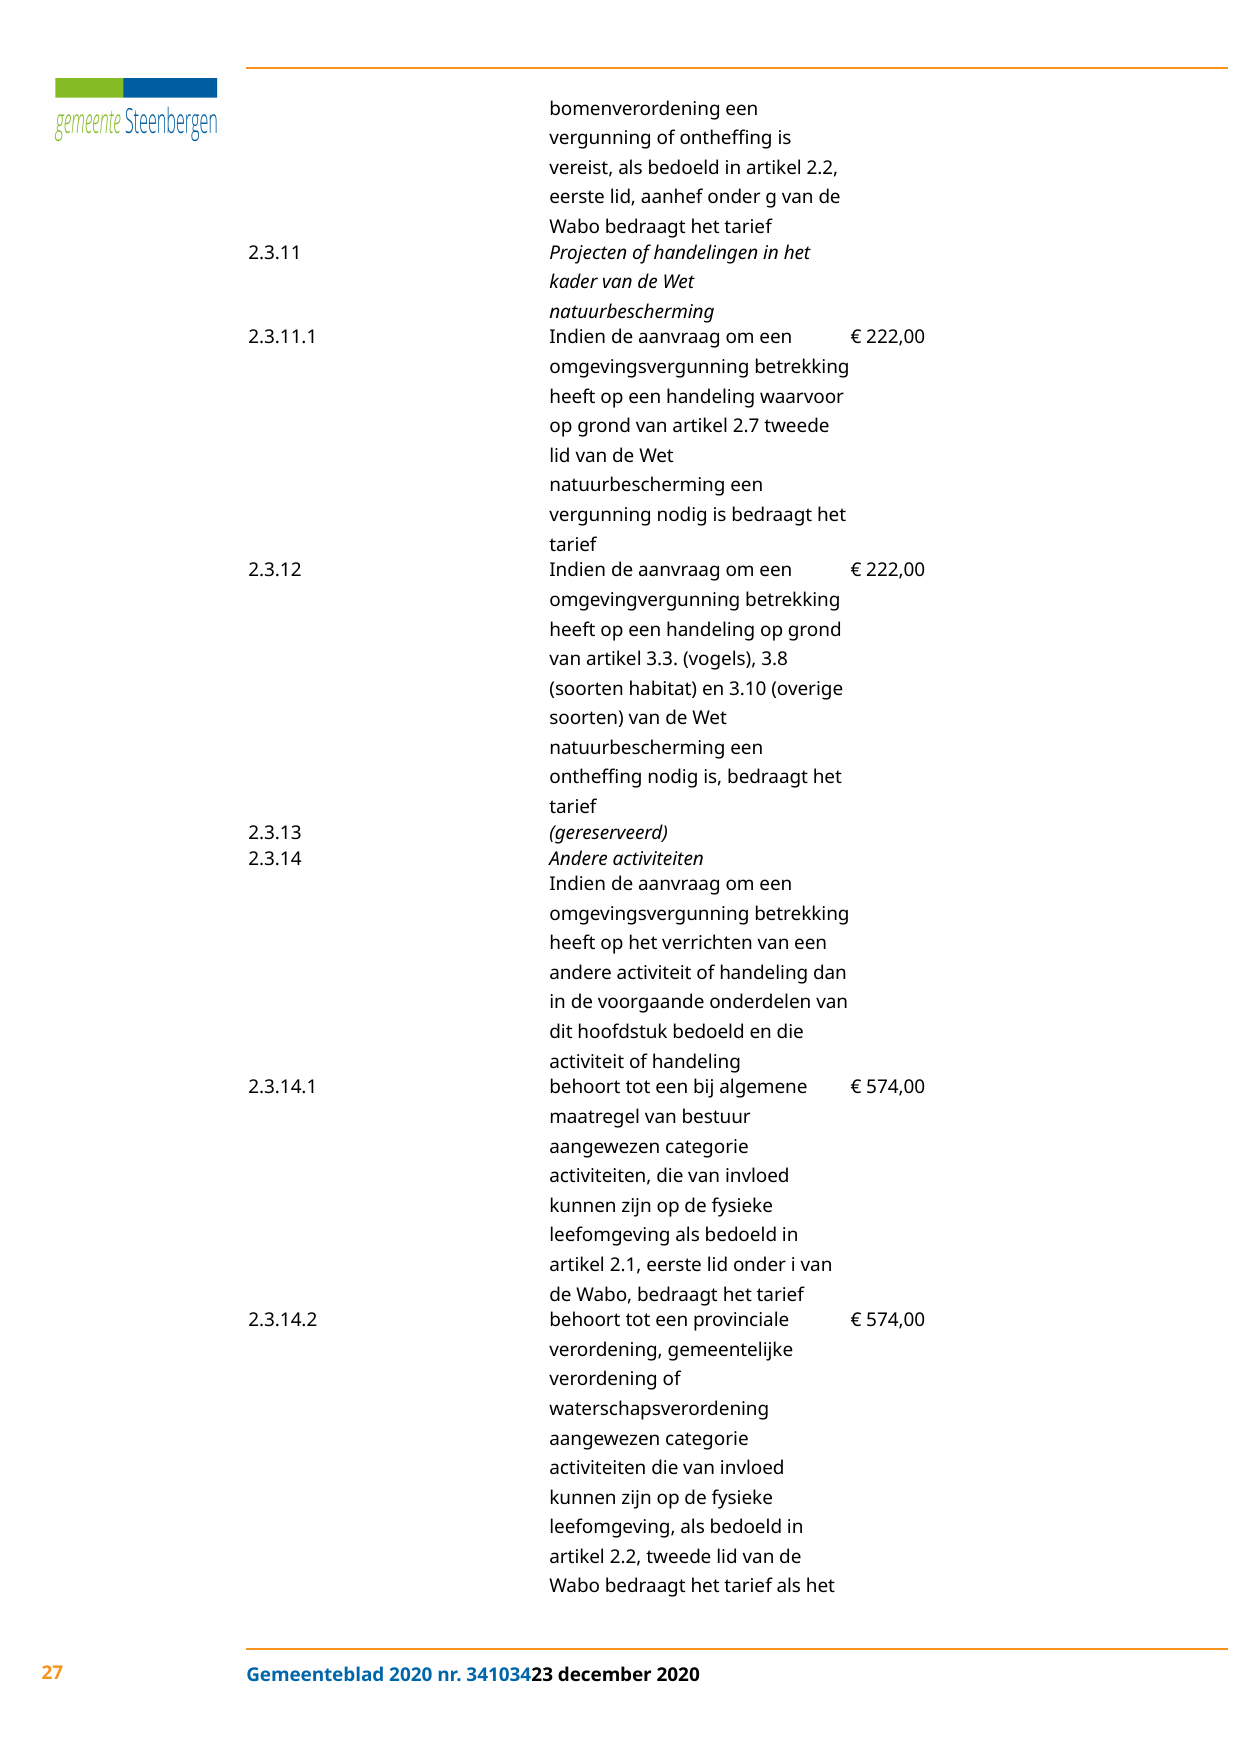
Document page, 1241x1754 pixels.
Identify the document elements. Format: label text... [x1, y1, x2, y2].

table_cell 2.3.14.1 [248, 1074, 549, 1306]
table_cell Indien de aanvraag om een omgevingsvergunning betrekking heeft op het verrichten van een andere activiteit of handeling dan in de voorgaande onderdelen van dit hoofdstuk bedoeld en die activiteit of handeling [549, 870, 850, 1074]
table_cell 2.3.11.1 [248, 324, 549, 557]
table_cell Indien de aanvraag om een omgevingvergunning betrekking heeft op een handeling op grond van artikel 3.3. (vogels), 3.8 (soorten habitat) en 3.10 (overige soorten) van de Wet natuurbescherming een ontheffing nodig is, bedraagt het tarief [549, 557, 850, 819]
table_cell behoort tot een provinciale verordening, gemeentelijke verordening of waterschapsverordening aangewezen categorie activiteiten die van invloed kunnen zijn op de fysieke leefomgeving, als bedoeld in artikel 2.2, tweede lid van de Wabo bedraagt het tarief als het [549, 1306, 850, 1598]
table_cell 2.3.14.2 [248, 1306, 549, 1598]
table_cell € 574,00 [850, 1074, 1152, 1306]
table_cell [248, 870, 549, 1074]
table_cell € 574,00 [850, 1306, 1152, 1598]
table_cell 2.3.14 [248, 845, 549, 870]
table_cell 2.3.11 [248, 239, 549, 324]
picture [41, 47, 231, 172]
table_cell 2.3.13 [248, 819, 549, 845]
table_cell (gereserveerd) [549, 819, 850, 845]
table_cell 2.3.12 [248, 557, 549, 819]
table_cell [850, 239, 1152, 324]
table_cell behoort tot een bij algemene maatregel van bestuur aangewezen categorie activiteiten, die van invloed kunnen zijn op de fysieke leefomgeving als bedoeld in artikel 2.1, eerste lid onder i van de Wabo, bedraagt het tarief [549, 1074, 850, 1306]
table_cell Projecten of handelingen in het kader van de Wet natuurbescherming [549, 239, 850, 324]
table_cell [850, 95, 1152, 239]
table_cell [248, 95, 549, 239]
table_cell € 222,00 [850, 557, 1152, 819]
table_cell Indien de aanvraag om een omgevingsvergunning betrekking heeft op een handeling waarvoor op grond van artikel 2.7 tweede lid van de Wet natuurbescherming een vergunning nodig is bedraagt het tarief [549, 324, 850, 557]
table_cell [850, 870, 1152, 1074]
table_cell [850, 819, 1152, 845]
table_cell Andere activiteiten [549, 845, 850, 870]
table_cell bomenverordening een vergunning of ontheffing is vereist, als bedoeld in artikel 2.2, eerste lid, aanhef onder g van de Wabo bedraagt het tarief [549, 95, 850, 239]
table_cell [850, 845, 1152, 870]
table_cell € 222,00 [850, 324, 1152, 557]
